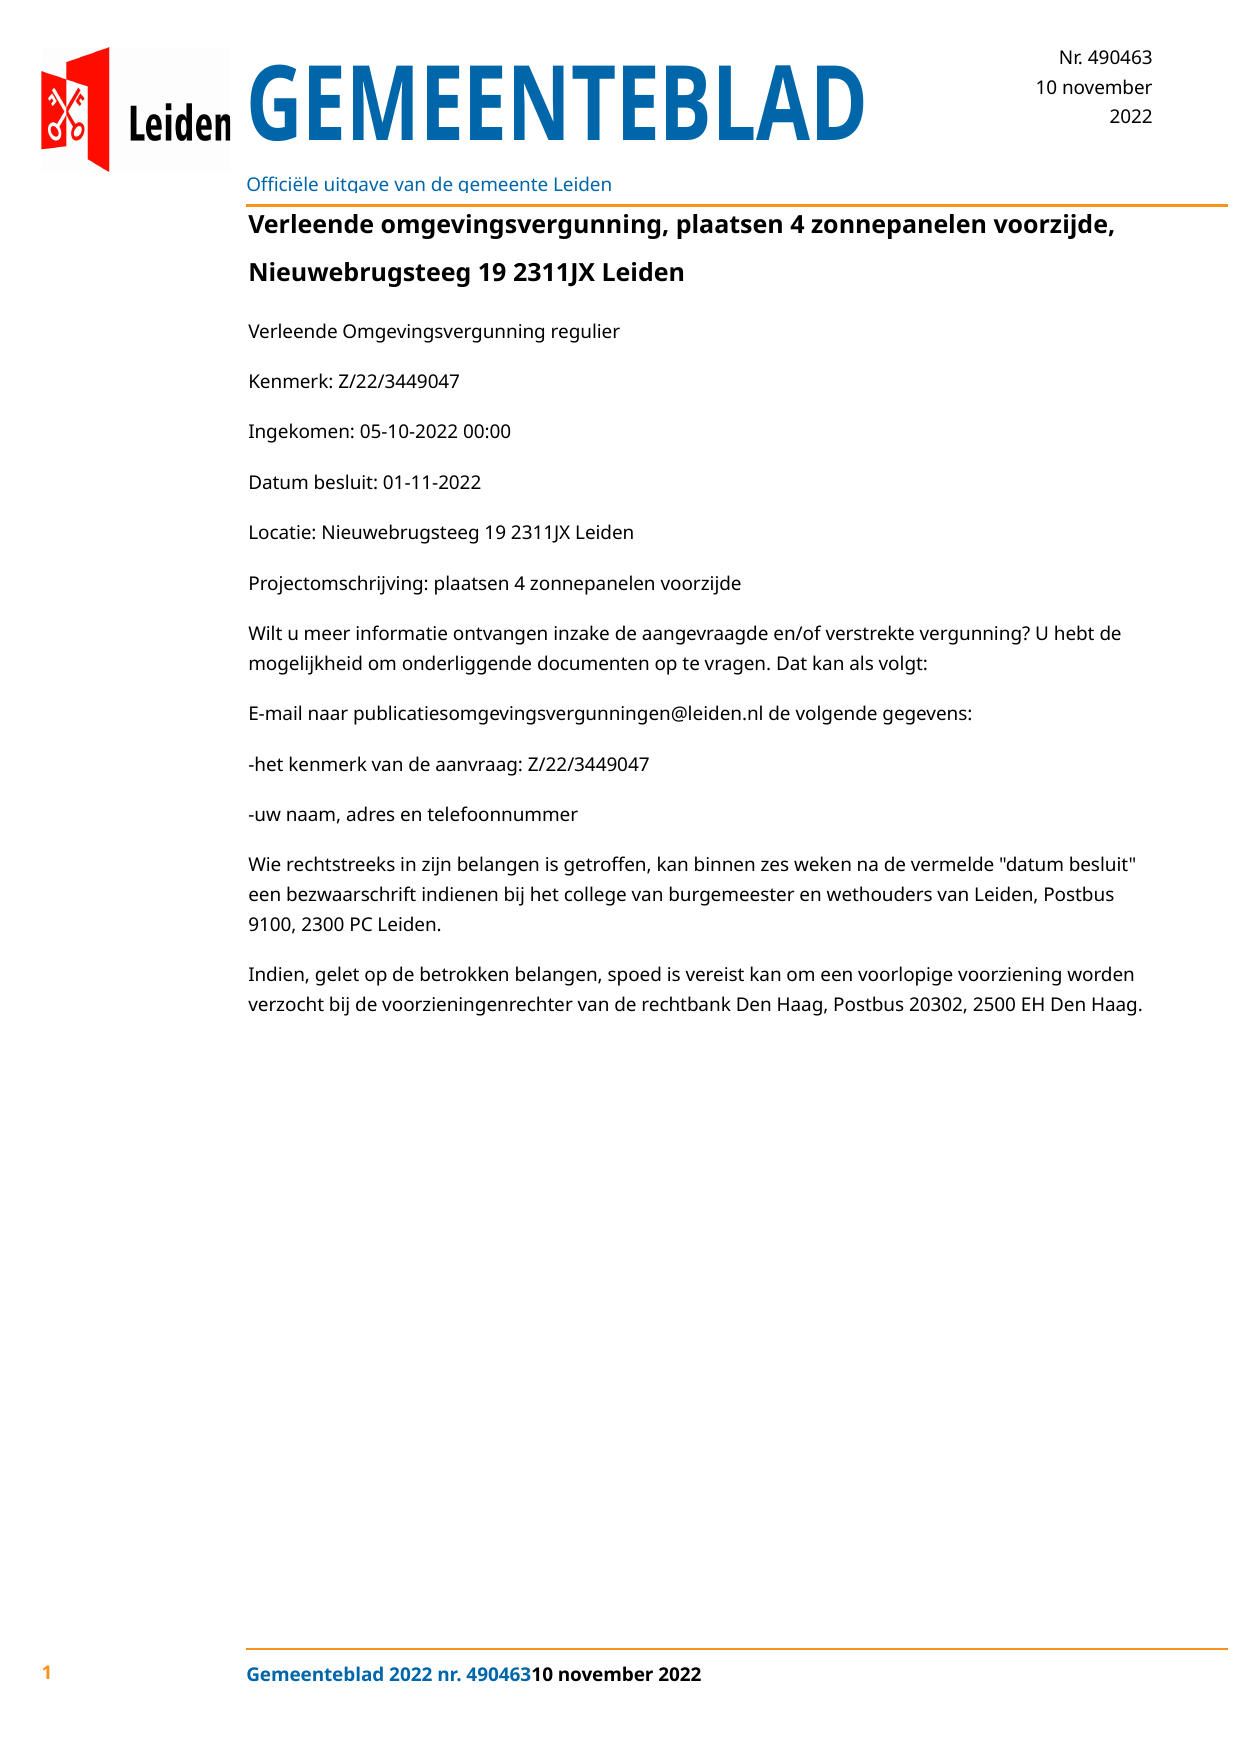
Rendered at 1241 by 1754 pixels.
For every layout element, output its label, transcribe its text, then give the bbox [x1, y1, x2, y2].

text Ingekomen: 05-10-2022 00:00 [248, 419, 1152, 444]
text Indien, gelet op de betrokken belangen, spoed is vereist kan om een voorlopige voorziening worden verzocht bij de voorzieningenrechter van de rechtbank Den Haag, Postbus 20302, 2500 EH Den Haag. [248, 961, 1152, 1017]
text E-mail naar publicatiesomgevingsvergunningen@leiden.nl de volgende gegevens: [248, 700, 1152, 726]
text Datum besluit: 01-11-2022 [248, 469, 1152, 495]
text Locatie: Nieuwebrugsteeg 19 2311JX Leiden [248, 519, 1152, 545]
text -het kenmerk van de aanvraag: Z/22/3449047 [248, 751, 1152, 777]
text Projectomschrijving: plaatsen 4 zonnepanelen voorzijde [248, 570, 1152, 596]
text -uw naam, adres en telefoonnummer [248, 801, 1152, 827]
text Verleende omgevingsvergunning, plaatsen 4 zonnepanelen voorzijde, Nieuwebrugsteeg 19 2311JX Leiden [248, 207, 1152, 288]
text Wie rechtstreeks in zijn belangen is getroffen, kan binnen zes weken na de vermelde "datum besluit" een bezwaarschrift indienen bij het college van burgemeester en wethouders van Leiden, Postbus 9100, 2300 PC Leiden. [248, 852, 1152, 937]
text Verleende Omgevingsvergunning regulier [248, 318, 1152, 344]
text Wilt u meer informatie ontvangen inzake de aangevraagde en/of verstrekte vergunning? U hebt de mogelijkheid om onderliggende documenten op te vragen. Dat kan als volgt: [248, 620, 1152, 676]
picture [41, 47, 231, 172]
text Kenmerk: Z/22/3449047 [248, 368, 1152, 394]
